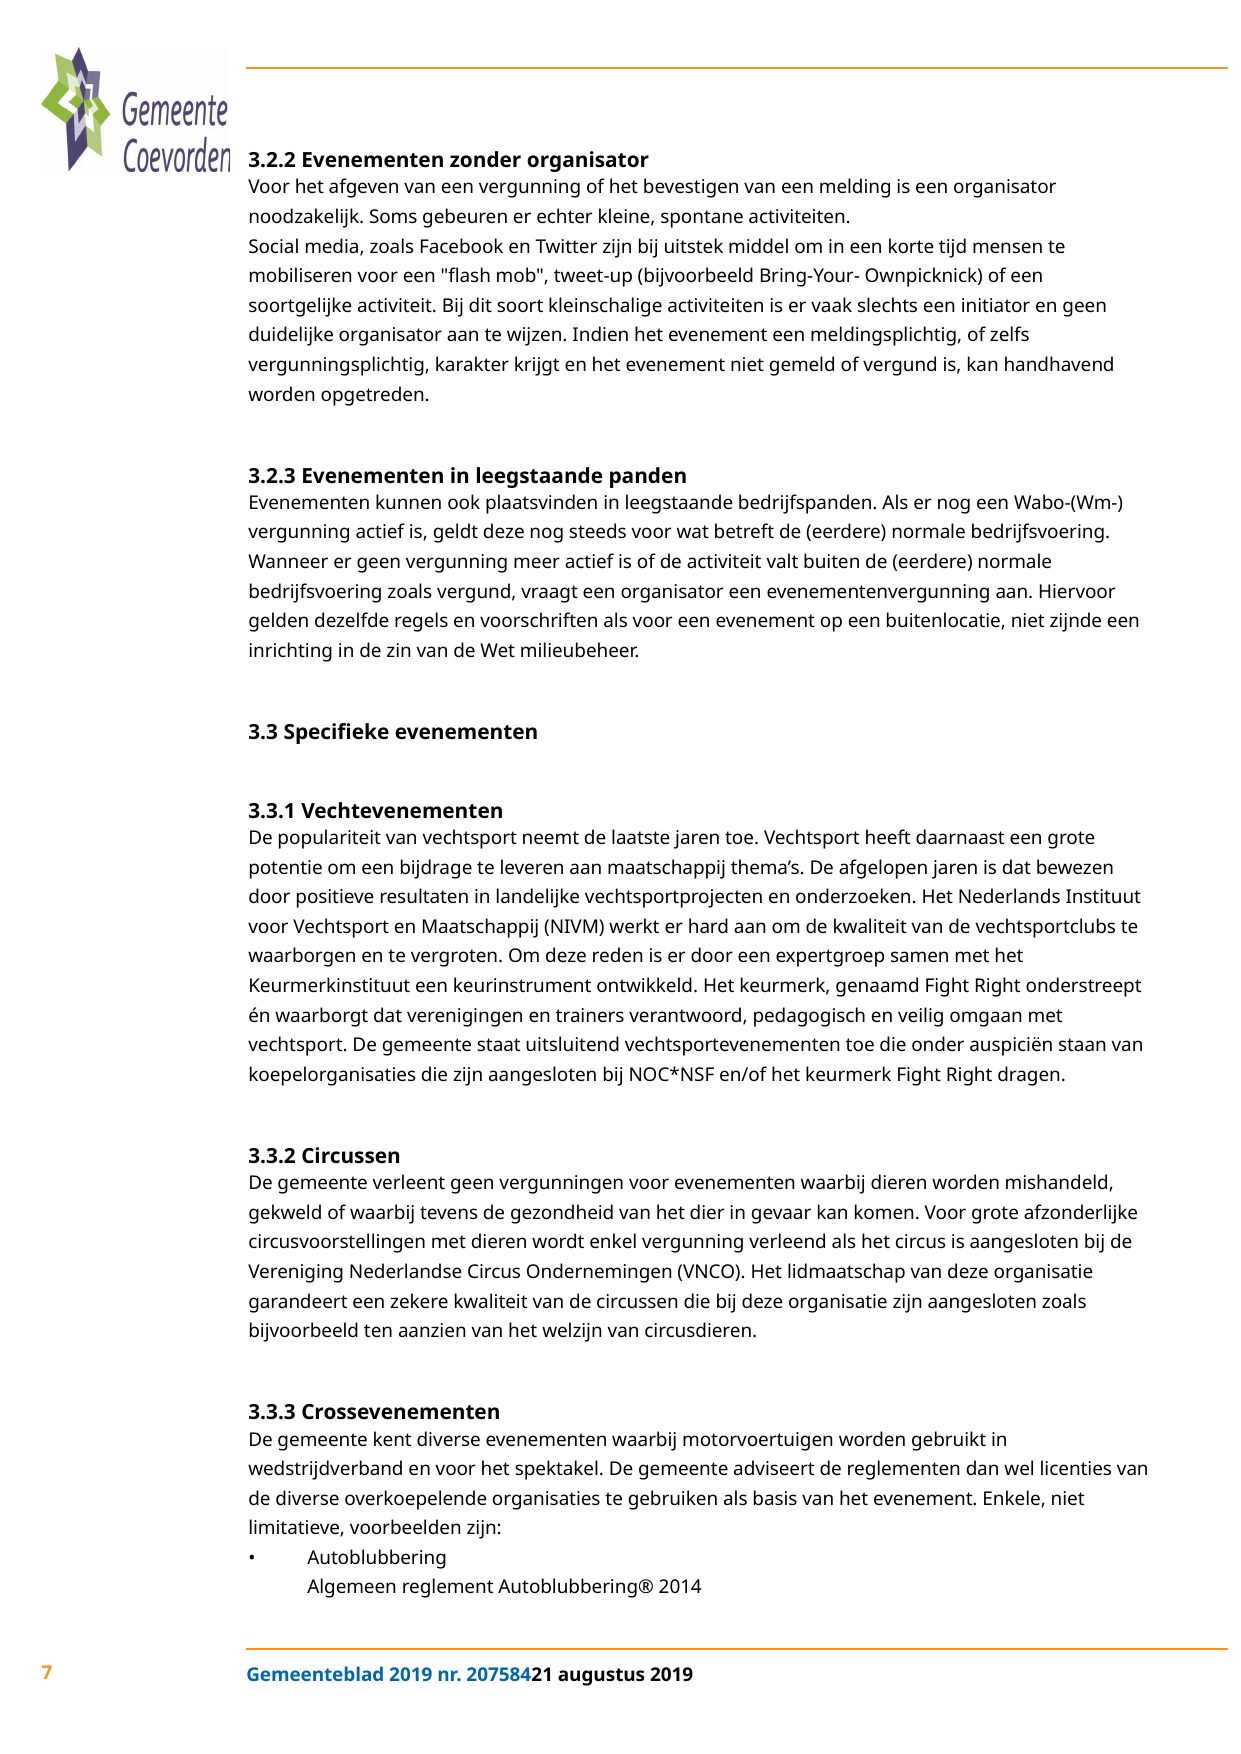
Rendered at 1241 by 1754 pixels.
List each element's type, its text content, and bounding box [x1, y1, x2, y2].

list Autoblubbering [248, 1544, 1152, 1570]
text De gemeente verleent geen vergunningen voor evenementen waarbij dieren worden mishandeld, gekweld of waarbij tevens de gezondheid van het dier in gevaar kan komen. Voor grote afzonderlijke circusvoorstellingen met dieren wordt enkel vergunning verleend als het circus is aangesloten bij de Vereniging Nederlandse Circus Ondernemingen (VNCO). Het lidmaatschap van deze organisatie garandeert een zekere kwaliteit van de circussen die bij deze organisatie zijn aangesloten zoals bijvoorbeeld ten aanzien van het welzijn van circusdieren. [248, 1169, 1152, 1343]
text Voor het afgeven van een vergunning of het bevestigen van een melding is een organisator noodzakelijk. Soms gebeuren er echter kleine, spontane activiteiten. [248, 174, 1152, 229]
text 3.3.3 Crossevenementen [248, 1397, 1152, 1426]
text 3.2.3 Evenementen in leegstaande panden [248, 461, 1152, 489]
text 3.2.2 Evenementen zonder organisator [248, 145, 1152, 174]
text De gemeente kent diverse evenementen waarbij motorvoertuigen worden gebruikt in wedstrijdverband en voor het spektakel. De gemeente adviseert de reglementen dan wel licenties van de diverse overkoepelende organisaties te gebruiken als basis van het evenement. Enkele, niet limitatieve, voorbeelden zijn: [248, 1426, 1152, 1540]
list Algemeen reglement Autoblubbering® 2014 [248, 1574, 1152, 1599]
text 3.3 Specifieke evenementen [248, 717, 1152, 746]
picture [41, 47, 231, 172]
text Social media, zoals Facebook en Twitter zijn bij uitstek middel om in een korte tijd mensen te mobiliseren voor een "flash mob", tweet-up (bijvoorbeeld Bring-Your- Ownpicknick) of een soortgelijke activiteit. Bij dit soort kleinschalige activiteiten is er vaak slechts een initiator en geen duidelijke organisator aan te wijzen. Indien het evenement een meldingsplichtig, of zelfs vergunningsplichtig, karakter krijgt en het evenement niet gemeld of vergund is, kan handhavend worden opgetreden. [248, 233, 1152, 406]
text 3.3.2 Circussen [248, 1141, 1152, 1169]
text 3.3.1 Vechtevenementen [248, 796, 1152, 824]
text De populariteit van vechtsport neemt de laatste jaren toe. Vechtsport heeft daarnaast een grote potentie om een bijdrage te leveren aan maatschappij thema’s. De afgelopen jaren is dat bewezen door positieve resultaten in landelijke vechtsportprojecten en onderzoeken. Het Nederlands Instituut voor Vechtsport en Maatschappij (NIVM) werkt er hard aan om de kwaliteit van de vechtsportclubs te waarborgen en te vergroten. Om deze reden is er door een expertgroep samen met het Keurmerkinstituut een keurinstrument ontwikkeld. Het keurmerk, genaamd Fight Right onderstreept én waarborgt dat verenigingen en trainers verantwoord, pedagogisch en veilig omgaan met vechtsport. De gemeente staat uitsluitend vechtsportevenementen toe die onder auspiciën staan van koepelorganisaties die zijn aangesloten bij NOC*NSF en/of het keurmerk Fight Right dragen. [248, 824, 1152, 1087]
text Evenementen kunnen ook plaatsvinden in leegstaande bedrijfspanden. Als er nog een Wabo-(Wm-) vergunning actief is, geldt deze nog steeds voor wat betreft de (eerdere) normale bedrijfsvoering. Wanneer er geen vergunning meer actief is of de activiteit valt buiten de (eerdere) normale bedrijfsvoering zoals vergund, vraagt een organisator een evenementenvergunning aan. Hiervoor gelden dezelfde regels en voorschriften als voor een evenement op een buitenlocatie, niet zijnde een inrichting in de zin van de Wet milieubeheer. [248, 489, 1152, 663]
